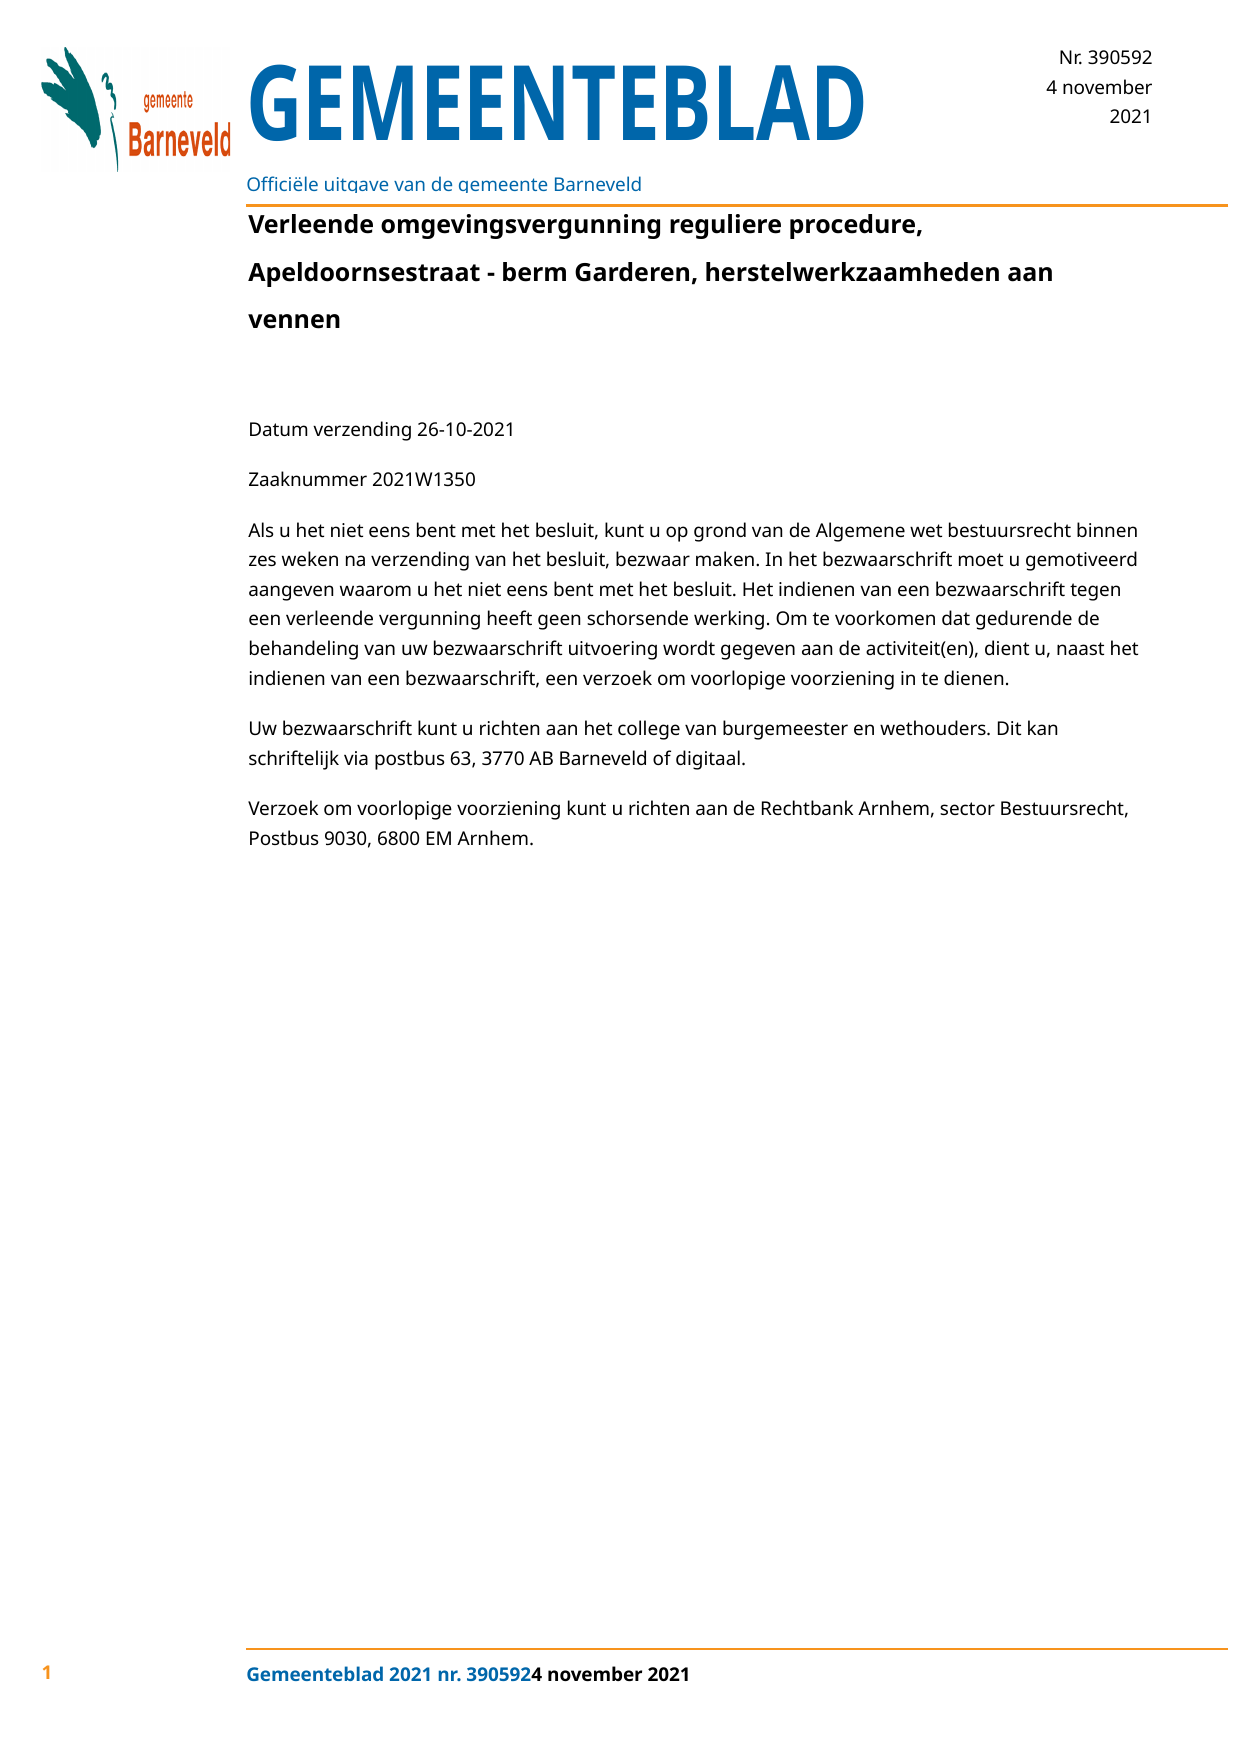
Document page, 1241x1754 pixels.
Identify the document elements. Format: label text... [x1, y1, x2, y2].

text Uw bezwaarschrift kunt u richten aan het college van burgemeester en wethouders. Dit kan schriftelijk via postbus 63, 3770 AB Barneveld of digitaal. [248, 715, 1152, 770]
text Verzoek om voorlopige voorziening kunt u richten aan de Rechtbank Arnhem, sector Bestuursrecht, Postbus 9030, 6800 EM Arnhem. [248, 795, 1152, 850]
picture [41, 47, 231, 172]
text Verleende omgevingsvergunning reguliere procedure, Apeldoornsestraat - berm Garderen, herstelwerkzaamheden aan vennen [248, 207, 1152, 336]
text Datum verzending 26-10-2021 [248, 416, 1152, 442]
text Als u het niet eens bent met het besluit, kunt u op grond van de Algemene wet bestuursrecht binnen zes weken na verzending van het besluit, bezwaar maken. In het bezwaarschrift moet u gemotiveerd aangeven waarom u het niet eens bent met het besluit. Het indienen van een bezwaarschrift tegen een verleende vergunning heeft geen schorsende werking. Om te voorkomen dat gedurende de behandeling van uw bezwaarschrift uitvoering wordt gegeven aan de activiteit(en), dient u, naast het indienen van een bezwaarschrift, een verzoek om voorlopige voorziening in te dienen. [248, 517, 1152, 690]
text Zaaknummer 2021W1350 [248, 466, 1152, 492]
